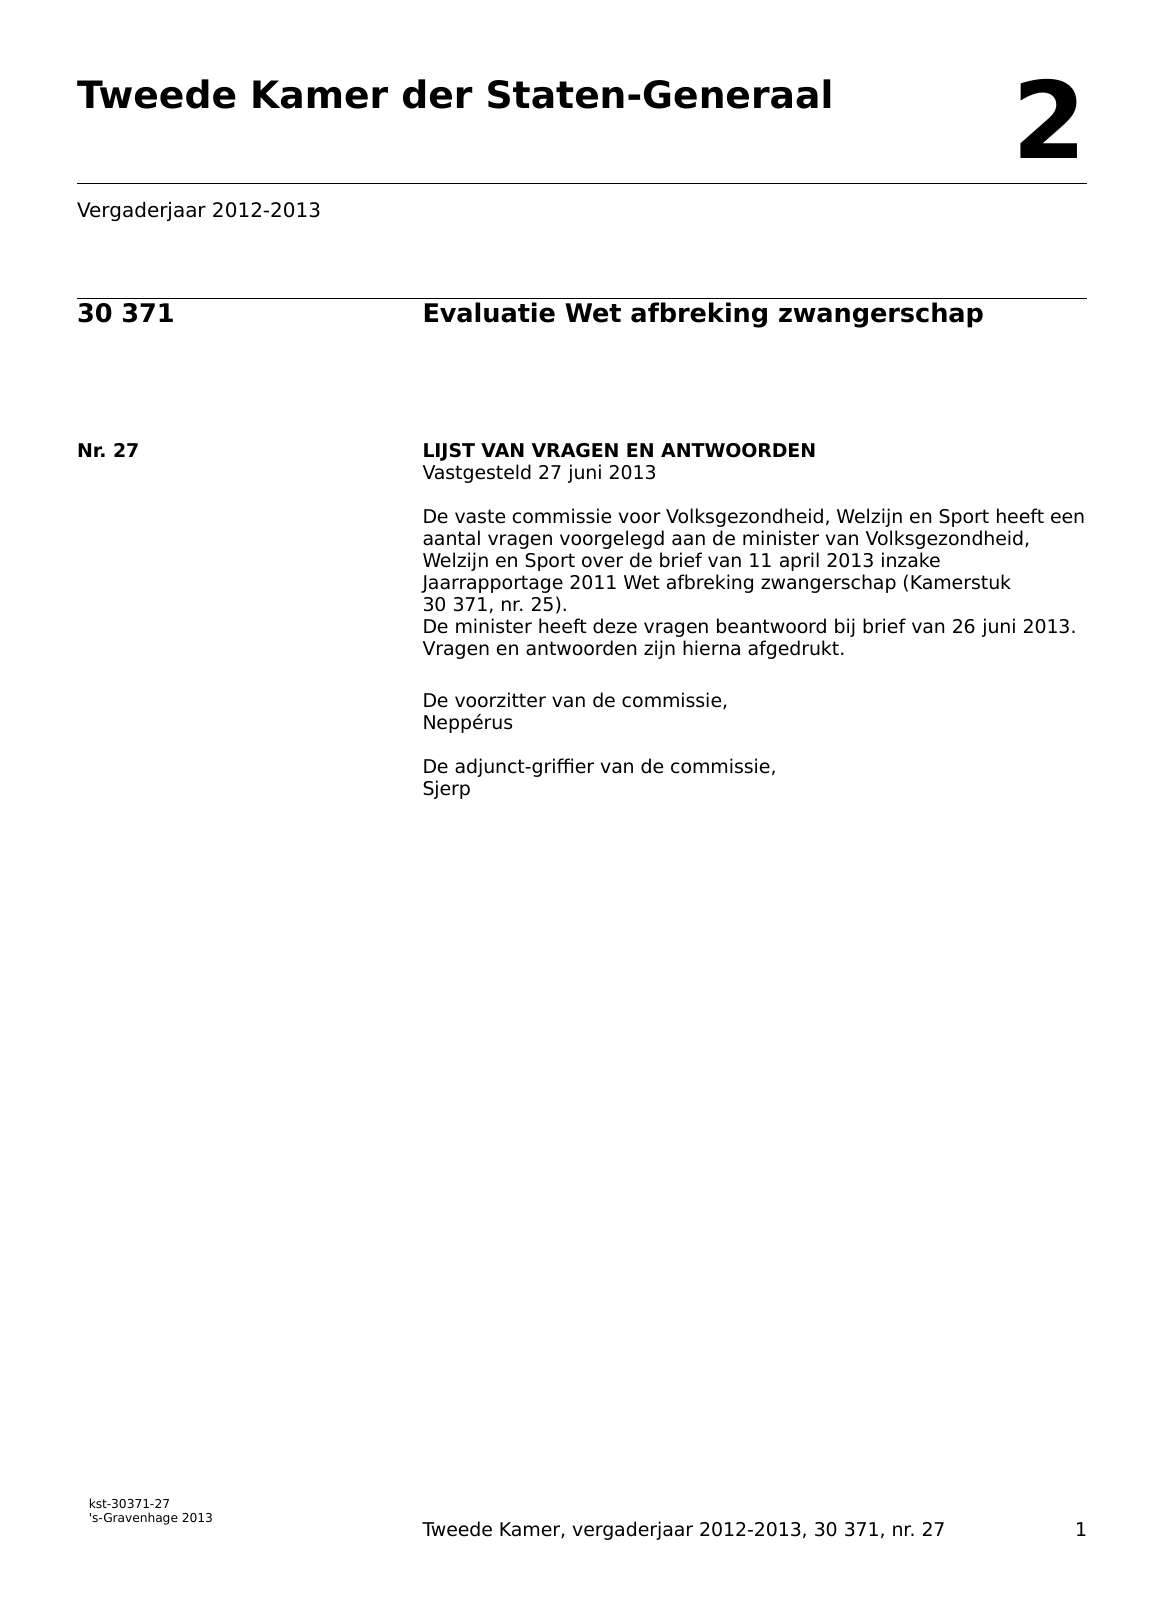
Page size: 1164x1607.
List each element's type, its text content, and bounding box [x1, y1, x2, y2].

text De voorzitter van de commissie, Neppérus [422, 690, 1087, 734]
table_cell Vergaderjaar 2012-2013 [77, 184, 1087, 298]
text 's-Gravenhage 2013 [88, 1511, 323, 1525]
table_header 2 [886, 59, 1087, 183]
text Vastgesteld 27 juni 2013 [422, 462, 1087, 484]
text De vaste commissie voor Volksgezondheid, Welzijn en Sport heeft een aantal vragen voorgelegd aan de minister van Volksgezondheid, Welzijn en Sport over de brief van 11 april 2013 inzake Jaarrapportage 2011 Wet afbreking zwangerschap (Kamerstuk 30 371, nr. 25). [422, 506, 1087, 616]
table_header Tweede Kamer der Staten-Generaal [77, 59, 886, 183]
text De adjunct-griffier van de commissie, Sjerp [422, 756, 1087, 800]
subtitle Nr. 27 LIJST VAN VRAGEN EN ANTWOORDEN [77, 440, 1087, 462]
subtitle 30 371 Evaluatie Wet afbreking zwangerschap [77, 299, 1087, 329]
text kst-30371-27 [88, 1497, 323, 1511]
text De minister heeft deze vragen beantwoord bij brief van 26 juni 2013. Vragen en antwoorden zijn hierna afgedrukt. [422, 616, 1087, 660]
